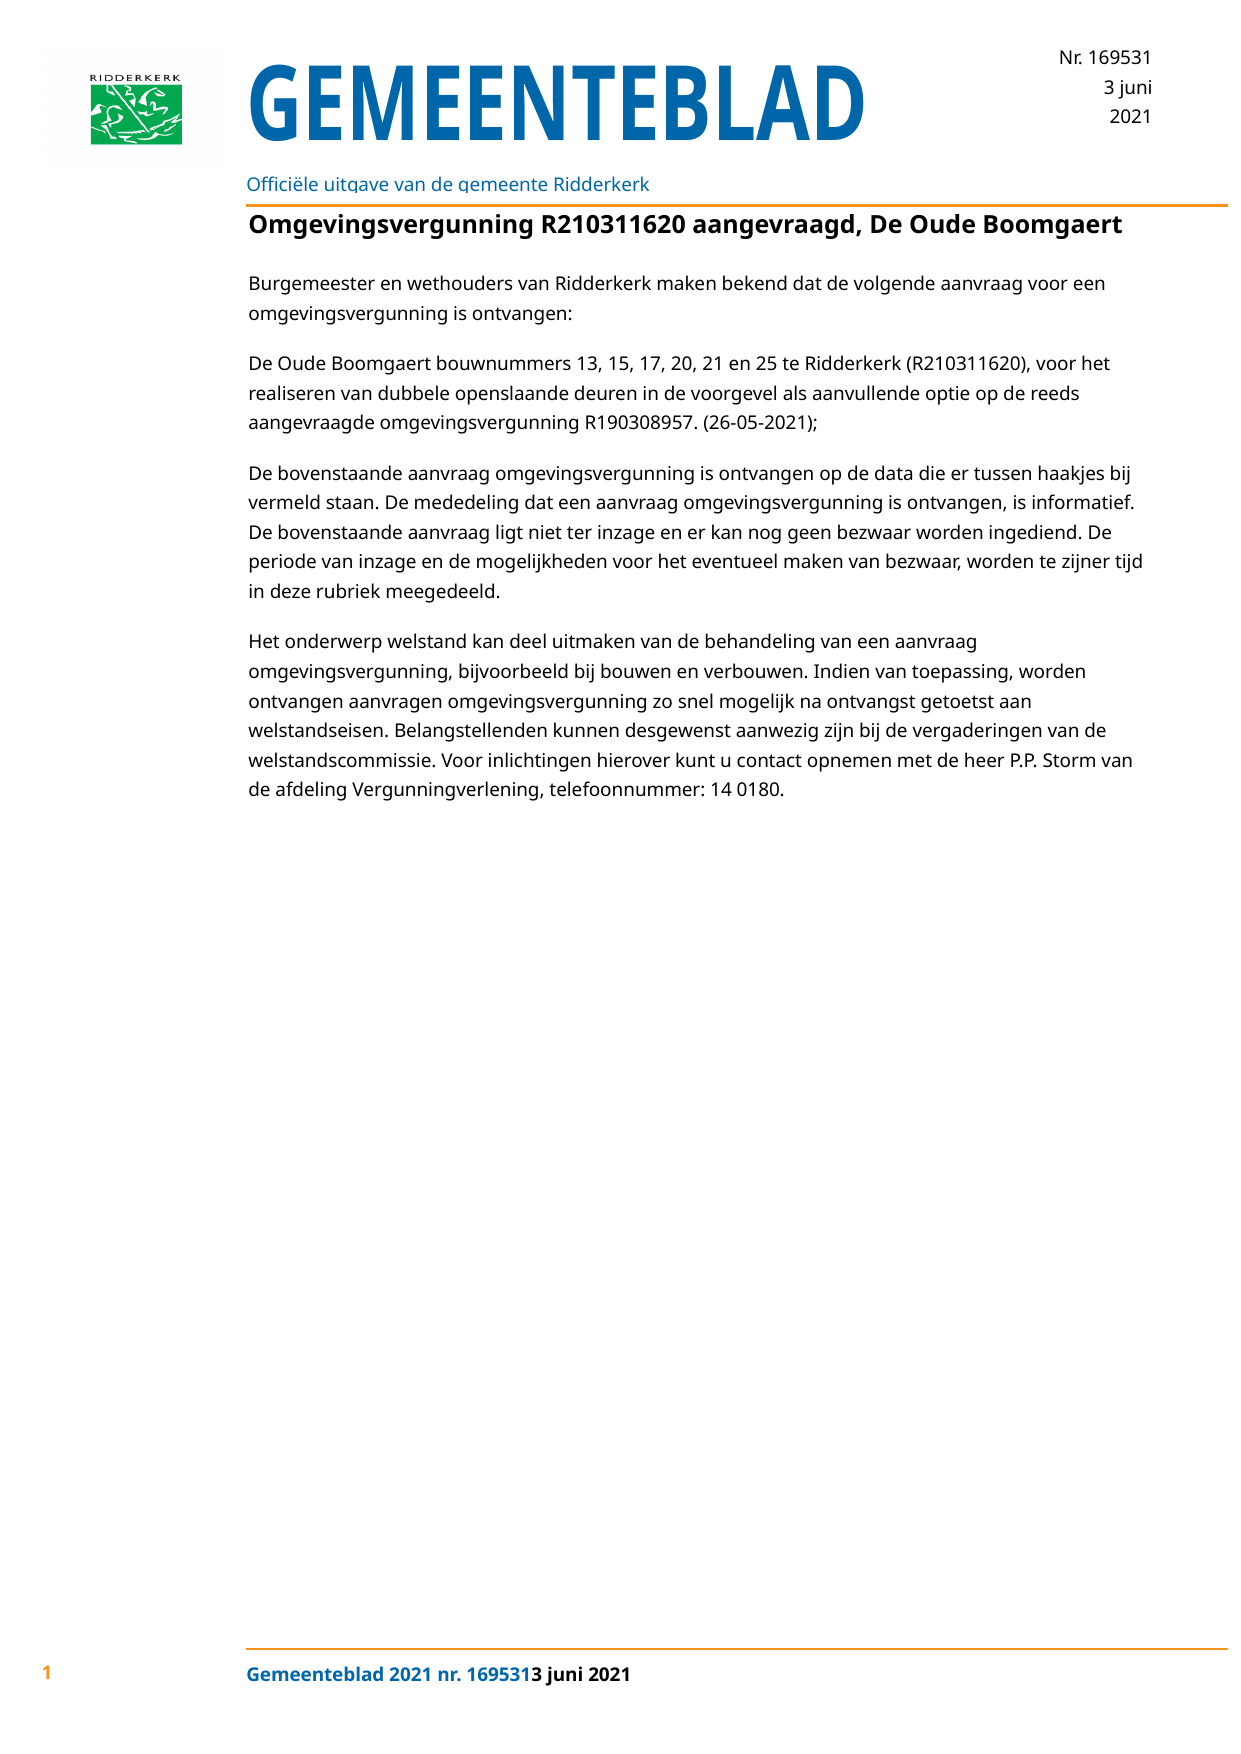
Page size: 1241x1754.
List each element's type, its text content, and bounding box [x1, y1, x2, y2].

text De bovenstaande aanvraag omgevingsvergunning is ontvangen op de data die er tussen haakjes bij vermeld staan. De mededeling dat een aanvraag omgevingsvergunning is ontvangen, is informatief. De bovenstaande aanvraag ligt niet ter inzage en er kan nog geen bezwaar worden ingediend. De periode van inzage en de mogelijkheden voor het eventueel maken van bezwaar, worden te zijner tijd in deze rubriek meegedeeld. [248, 460, 1152, 604]
picture [41, 47, 231, 172]
text Burgemeester en wethouders van Ridderkerk maken bekend dat de volgende aanvraag voor een omgevingsvergunning is ontvangen: [248, 270, 1152, 326]
text De Oude Boomgaert bouwnummers 13, 15, 17, 20, 21 en 25 te Ridderkerk (R210311620), voor het realiseren van dubbele openslaande deuren in de voorgevel als aanvullende optie op de reeds aangevraagde omgevingsvergunning R190308957. (26-05-2021); [248, 350, 1152, 435]
text Omgevingsvergunning R210311620 aangevraagd, De Oude Boomgaert [248, 207, 1152, 241]
text Het onderwerp welstand kan deel uitmaken van de behandeling van een aanvraag omgevingsvergunning, bijvoorbeeld bij bouwen en verbouwen. Indien van toepassing, worden ontvangen aanvragen omgevingsvergunning zo snel mogelijk na ontvangst getoetst aan welstandseisen. Belangstellenden kunnen desgewenst aanwezig zijn bij de vergaderingen van de welstandscommissie. Voor inlichtingen hierover kunt u contact opnemen met de heer P.P. Storm van de afdeling Vergunningverlening, telefoonnummer: 14 0180. [248, 629, 1152, 802]
